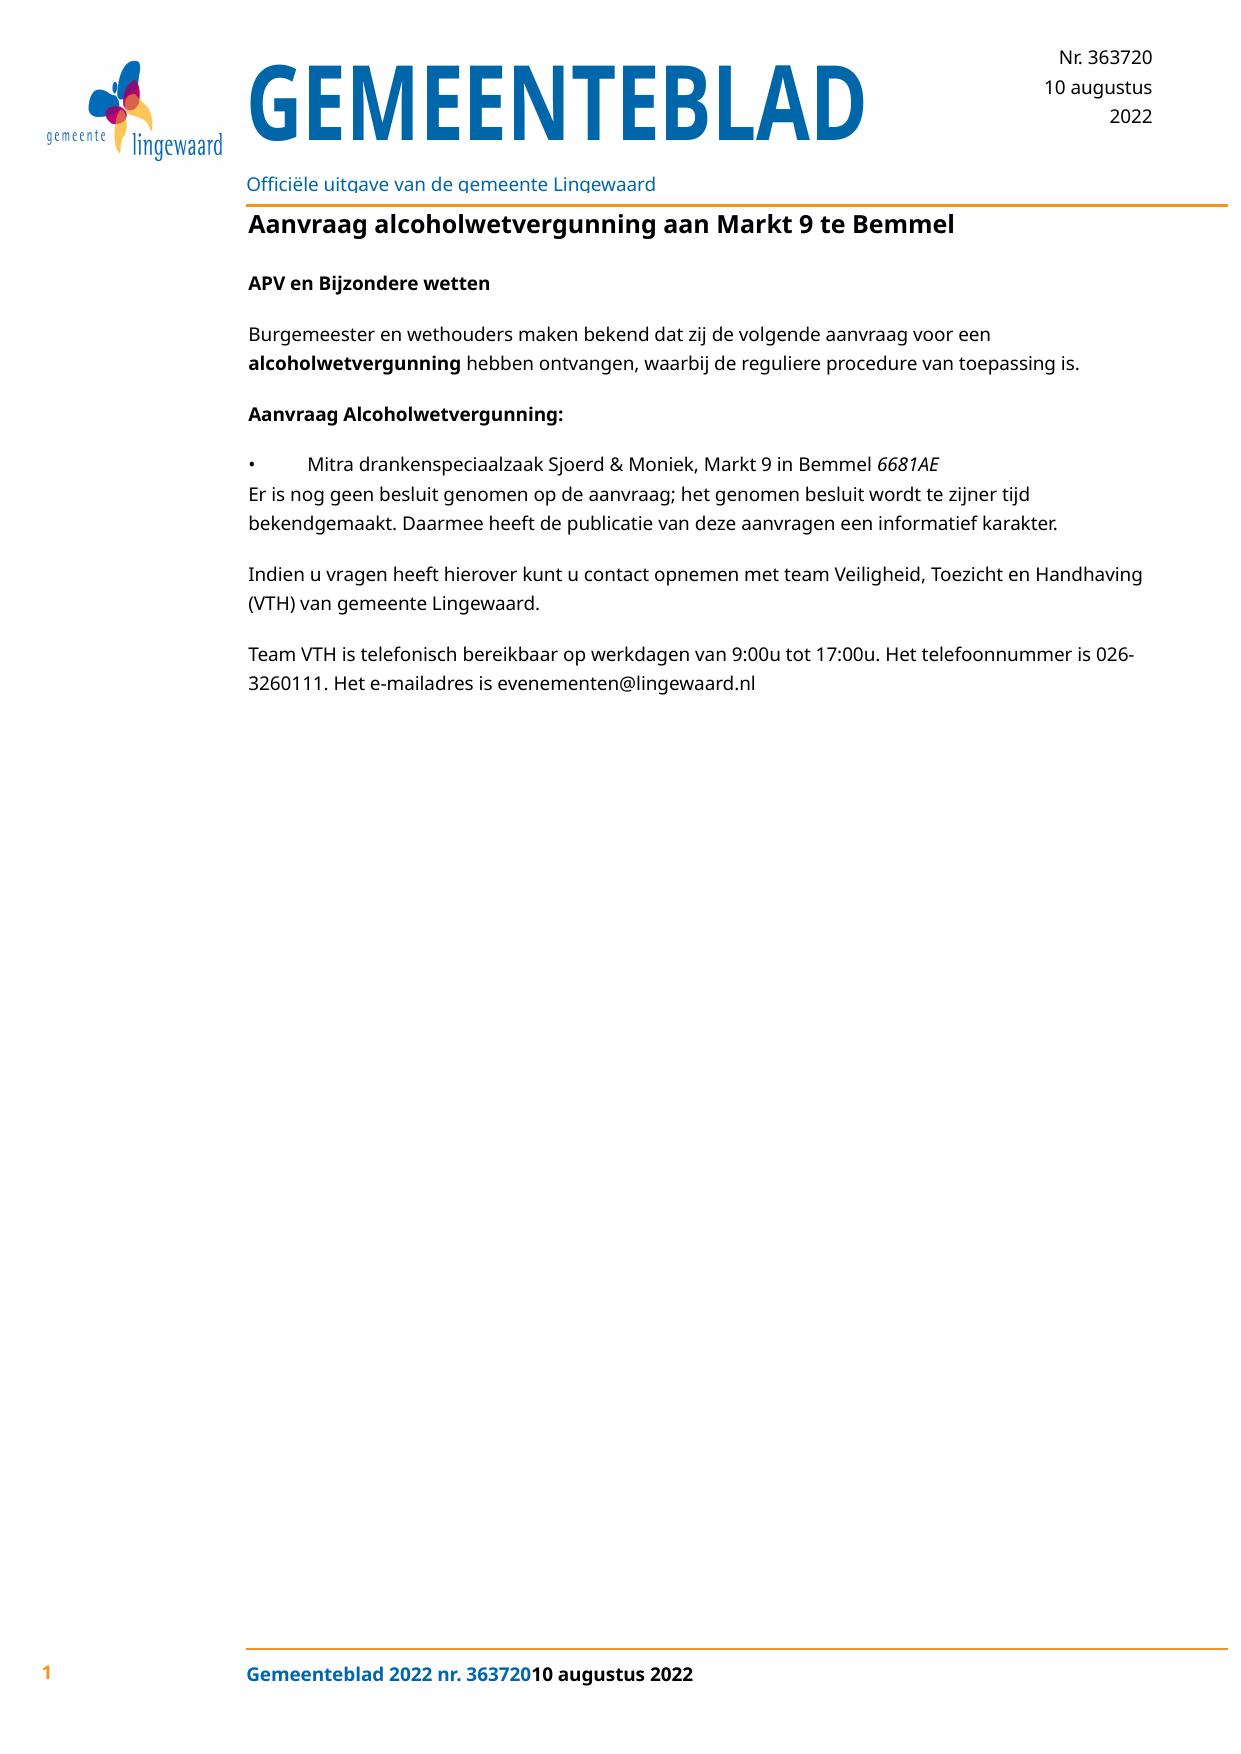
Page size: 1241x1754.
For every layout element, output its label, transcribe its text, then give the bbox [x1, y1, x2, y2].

text Aanvraag Alcoholwetvergunning: [248, 401, 1152, 426]
picture [41, 47, 231, 172]
text Indien u vragen heeft hierover kunt u contact opnemen met team Veiligheid, Toezicht en Handhaving (VTH) van gemeente Lingewaard. [248, 561, 1152, 616]
text Er is nog geen besluit genomen op de aanvraag; het genomen besluit wordt te zijner tijd bekendgemaakt. Daarmee heeft de publicatie van deze aanvragen een informatief karakter. [248, 481, 1152, 536]
text Burgemeester en wethouders maken bekend dat zij de volgende aanvraag voor een alcoholwetvergunning hebben ontvangen, waarbij de reguliere procedure van toepassing is. [248, 321, 1152, 376]
text APV en Bijzondere wetten [248, 270, 1152, 296]
text Aanvraag alcoholwetvergunning aan Markt 9 te Bemmel [248, 207, 1152, 241]
list Mitra drankenspeciaalzaak Sjoerd & Moniek, Markt 9 in Bemmel 6681AE [248, 451, 1152, 477]
text Team VTH is telefonisch bereikbaar op werkdagen van 9:00u tot 17:00u. Het telefoonnummer is 026-3260111. Het e-mailadres is evenementen@lingewaard.nl [248, 641, 1152, 696]
